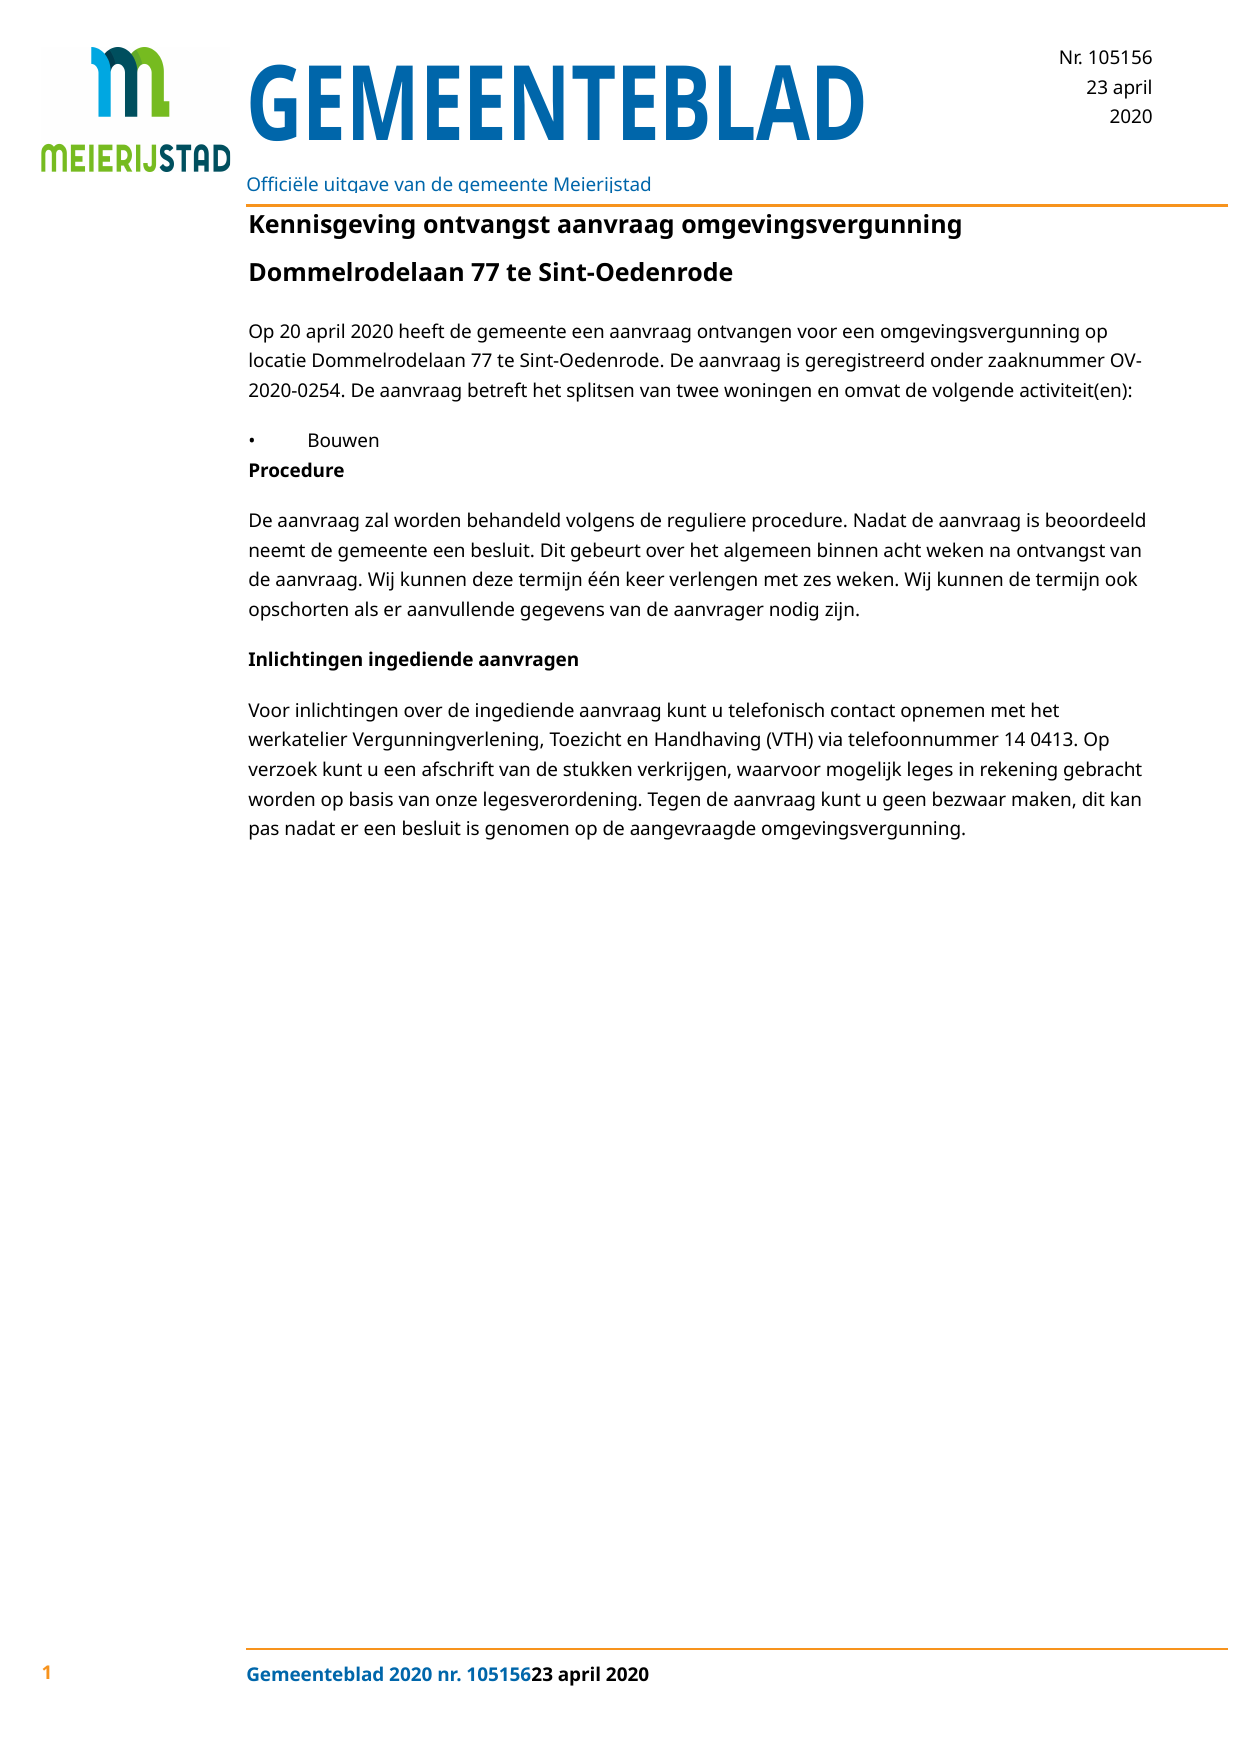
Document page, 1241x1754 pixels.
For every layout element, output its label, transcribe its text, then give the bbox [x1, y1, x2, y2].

text Op 20 april 2020 heeft de gemeente een aanvraag ontvangen voor een omgevingsvergunning op locatie Dommelrodelaan 77 te Sint-Oedenrode. De aanvraag is geregistreerd onder zaaknummer OV-2020-0254. De aanvraag betreft het splitsen van twee woningen en omvat de volgende activiteit(en): [248, 318, 1152, 403]
text Procedure [248, 457, 1152, 483]
text Kennisgeving ontvangst aanvraag omgevingsvergunning Dommelrodelaan 77 te Sint-Oedenrode [248, 207, 1152, 288]
text Inlichtingen ingediende aanvragen [248, 647, 1152, 672]
text Voor inlichtingen over de ingediende aanvraag kunt u telefonisch contact opnemen met het werkatelier Vergunningverlening, Toezicht en Handhaving (VTH) via telefoonnummer 14 0413. Op verzoek kunt u een afschrift van de stukken verkrijgen, waarvoor mogelijk leges in rekening gebracht worden op basis van onze legesverordening. Tegen de aanvraag kunt u geen bezwaar maken, dit kan pas nadat er een besluit is genomen op de aangevraagde omgevingsvergunning. [248, 697, 1152, 841]
text De aanvraag zal worden behandeld volgens de reguliere procedure. Nadat de aanvraag is beoordeeld neemt de gemeente een besluit. Dit gebeurt over het algemeen binnen acht weken na ontvangst van de aanvraag. Wij kunnen deze termijn één keer verlengen met zes weken. Wij kunnen de termijn ook opschorten als er aanvullende gegevens van de aanvrager nodig zijn. [248, 507, 1152, 622]
picture [41, 47, 231, 172]
list Bouwen [248, 427, 1152, 453]
